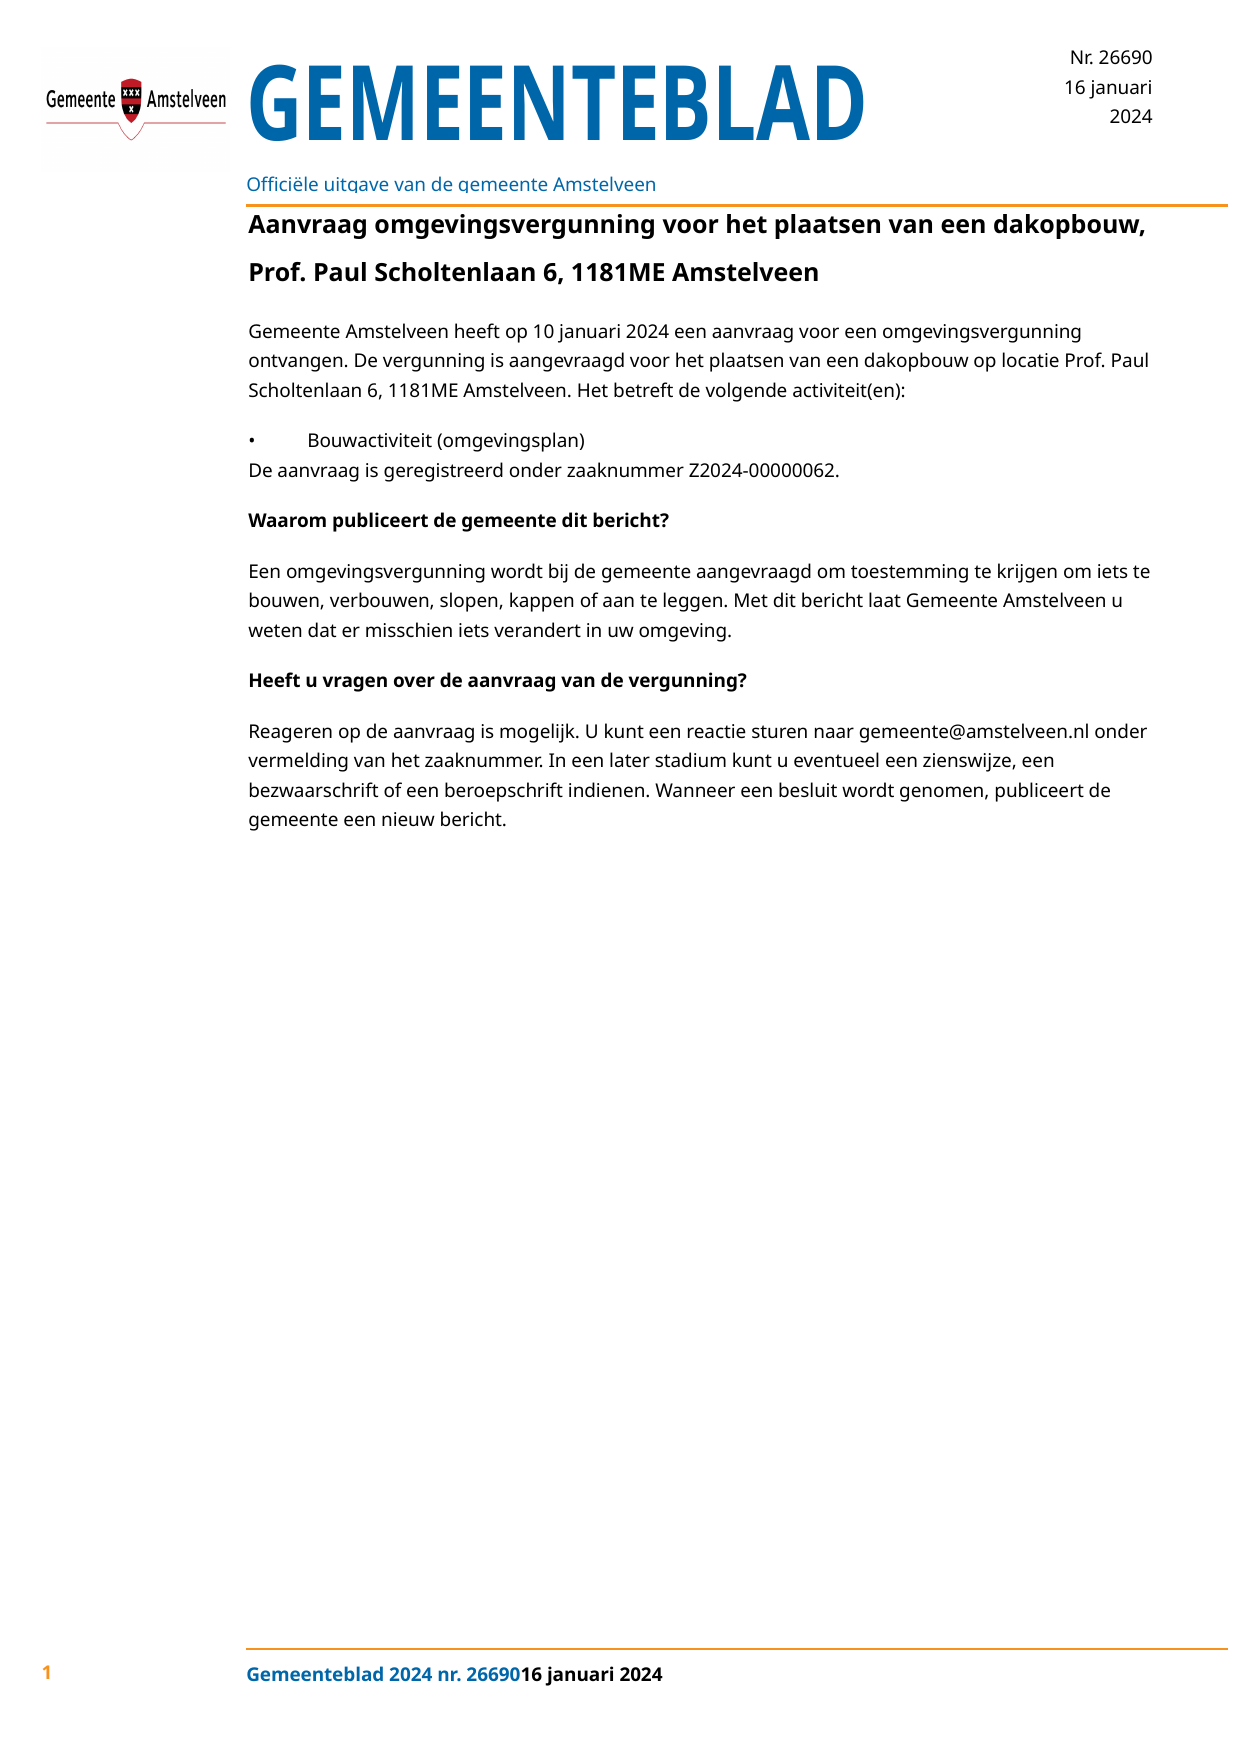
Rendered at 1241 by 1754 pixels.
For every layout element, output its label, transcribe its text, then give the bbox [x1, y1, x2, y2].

text Gemeente Amstelveen heeft op 10 januari 2024 een aanvraag voor een omgevingsvergunning ontvangen. De vergunning is aangevraagd voor het plaatsen van een dakopbouw op locatie Prof. Paul Scholtenlaan 6, 1181ME Amstelveen. Het betreft de volgende activiteit(en): [248, 318, 1152, 403]
text Waarom publiceert de gemeente dit bericht? [248, 507, 1152, 533]
text De aanvraag is geregistreerd onder zaaknummer Z2024-00000062. [248, 457, 1152, 483]
text Reageren op de aanvraag is mogelijk. U kunt een reactie sturen naar gemeente@amstelveen.nl onder vermelding van het zaaknummer. In een later stadium kunt u eventueel een zienswijze, een bezwaarschrift of een beroepschrift indienen. Wanneer een besluit wordt genomen, publiceert de gemeente een nieuw bericht. [248, 718, 1152, 832]
list Bouwactiviteit (omgevingsplan) [248, 427, 1152, 453]
text Heeft u vragen over de aanvraag van de vergunning? [248, 667, 1152, 693]
text Een omgevingsvergunning wordt bij de gemeente aangevraagd om toestemming te krijgen om iets te bouwen, verbouwen, slopen, kappen of aan te leggen. Met dit bericht laat Gemeente Amstelveen u weten dat er misschien iets verandert in uw omgeving. [248, 558, 1152, 643]
text Aanvraag omgevingsvergunning voor het plaatsen van een dakopbouw, Prof. Paul Scholtenlaan 6, 1181ME Amstelveen [248, 207, 1152, 288]
picture [41, 47, 231, 172]
